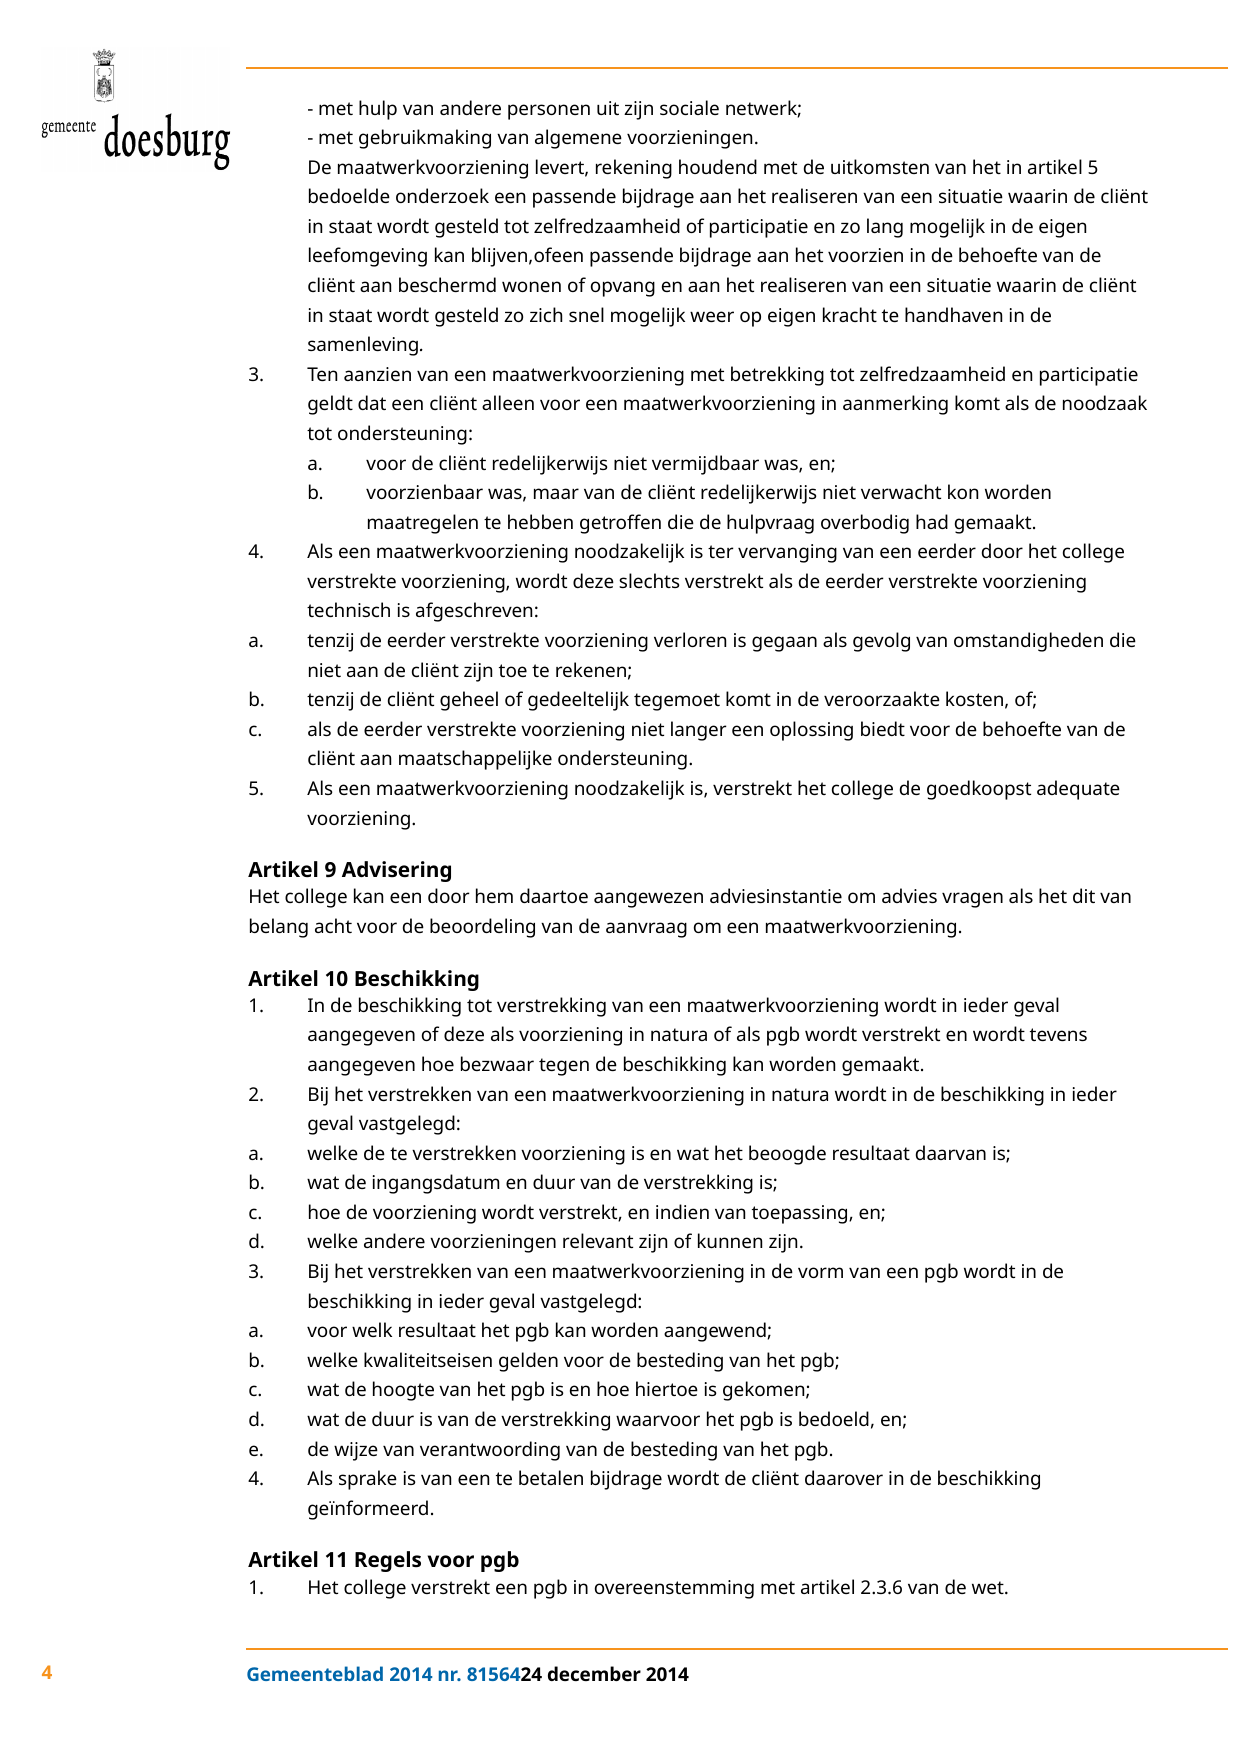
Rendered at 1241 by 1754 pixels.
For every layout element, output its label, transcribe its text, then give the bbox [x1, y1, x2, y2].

list Het college verstrekt een pgb in overeenstemming met artikel 2.3.6 van de wet. [248, 1574, 1152, 1599]
list Als sprake is van een te betalen bijdrage wordt de cliënt daarover in de beschikking geïnformeerd. [248, 1465, 1152, 1521]
text Het college kan een door hem daartoe aangewezen adviesinstantie om advies vragen als het dit van belang acht voor de beoordeling van de aanvraag om een maatwerkvoorziening. [248, 884, 1152, 939]
list voorzienbaar was, maar van de cliënt redelijkerwijs niet verwacht kon worden maatregelen te hebben getroffen die de hulpvraag overbodig had gemaakt. [307, 479, 1152, 535]
list de wijze van verantwoording van de besteding van het pgb. [248, 1436, 1152, 1462]
list welke andere voorzieningen relevant zijn of kunnen zijn. [248, 1229, 1152, 1254]
list wat de hoogte van het pgb is en hoe hiertoe is gekomen; [248, 1377, 1152, 1402]
list voor welk resultaat het pgb kan worden aangewend; [248, 1317, 1152, 1343]
list Bij het verstrekken van een maatwerkvoorziening in natura wordt in de beschikking in ieder geval vastgelegd: [248, 1081, 1152, 1136]
list wat de ingangsdatum en duur van de verstrekking is; [248, 1169, 1152, 1195]
list hoe de voorziening wordt verstrekt, en indien van toepassing, en; [248, 1199, 1152, 1225]
text Artikel 11 Regels voor pgb [248, 1545, 1152, 1574]
list wat de duur is van de verstrekking waarvoor het pgb is bedoeld, en; [248, 1406, 1152, 1432]
list De maatwerkvoorziening levert, rekening houdend met de uitkomsten van het in artikel 5 bedoelde onderzoek een passende bijdrage aan het realiseren van een situatie waarin de cliënt in staat wordt gesteld tot zelfredzaamheid of participatie en zo lang mogelijk in de eigen leefomgeving kan blijven,ofeen passende bijdrage aan het voorzien in de behoefte van de cliënt aan beschermd wonen of opvang en aan het realiseren van een situatie waarin de cliënt in staat wordt gesteld zo zich snel mogelijk weer op eigen kracht te handhaven in de samenleving. [248, 154, 1152, 357]
list als de eerder verstrekte voorziening niet langer een oplossing biedt voor de behoefte van de cliënt aan maatschappelijke ondersteuning. [248, 716, 1152, 771]
list welke de te verstrekken voorziening is en wat het beoogde resultaat daarvan is; [248, 1140, 1152, 1166]
list In de beschikking tot verstrekking van een maatwerkvoorziening wordt in ieder geval aangegeven of deze als voorziening in natura of als pgb wordt verstrekt en wordt tevens aangegeven hoe bezwaar tegen de beschikking kan worden gemaakt. [248, 992, 1152, 1077]
text Artikel 10 Beschikking [248, 964, 1152, 992]
list welke kwaliteitseisen gelden voor de besteding van het pgb; [248, 1347, 1152, 1373]
list Bij het verstrekken van een maatwerkvoorziening in de vorm van een pgb wordt in de beschikking in ieder geval vastgelegd: [248, 1258, 1152, 1314]
list - met gebruikmaking van algemene voorzieningen. [248, 124, 1152, 150]
text Artikel 9 Advisering [248, 855, 1152, 884]
list - met hulp van andere personen uit zijn sociale netwerk; [248, 95, 1152, 121]
list Als een maatwerkvoorziening noodzakelijk is ter vervanging van een eerder door het college verstrekte voorziening, wordt deze slechts verstrekt als de eerder verstrekte voorziening technisch is afgeschreven: [248, 538, 1152, 623]
list Ten aanzien van een maatwerkvoorziening met betrekking tot zelfredzaamheid en participatie geldt dat een cliënt alleen voor een maatwerkvoorziening in aanmerking komt als de noodzaak tot ondersteuning: [248, 361, 1152, 446]
list voor de cliënt redelijkerwijs niet vermijdbaar was, en; [307, 450, 1152, 476]
list Als een maatwerkvoorziening noodzakelijk is, verstrekt het college de goedkoopst adequate voorziening. [248, 775, 1152, 831]
list tenzij de cliënt geheel of gedeeltelijk tegemoet komt in de veroorzaakte kosten, of; [248, 686, 1152, 712]
picture [41, 47, 231, 172]
list tenzij de eerder verstrekte voorziening verloren is gegaan als gevolg van omstandigheden die niet aan de cliënt zijn toe te rekenen; [248, 627, 1152, 683]
